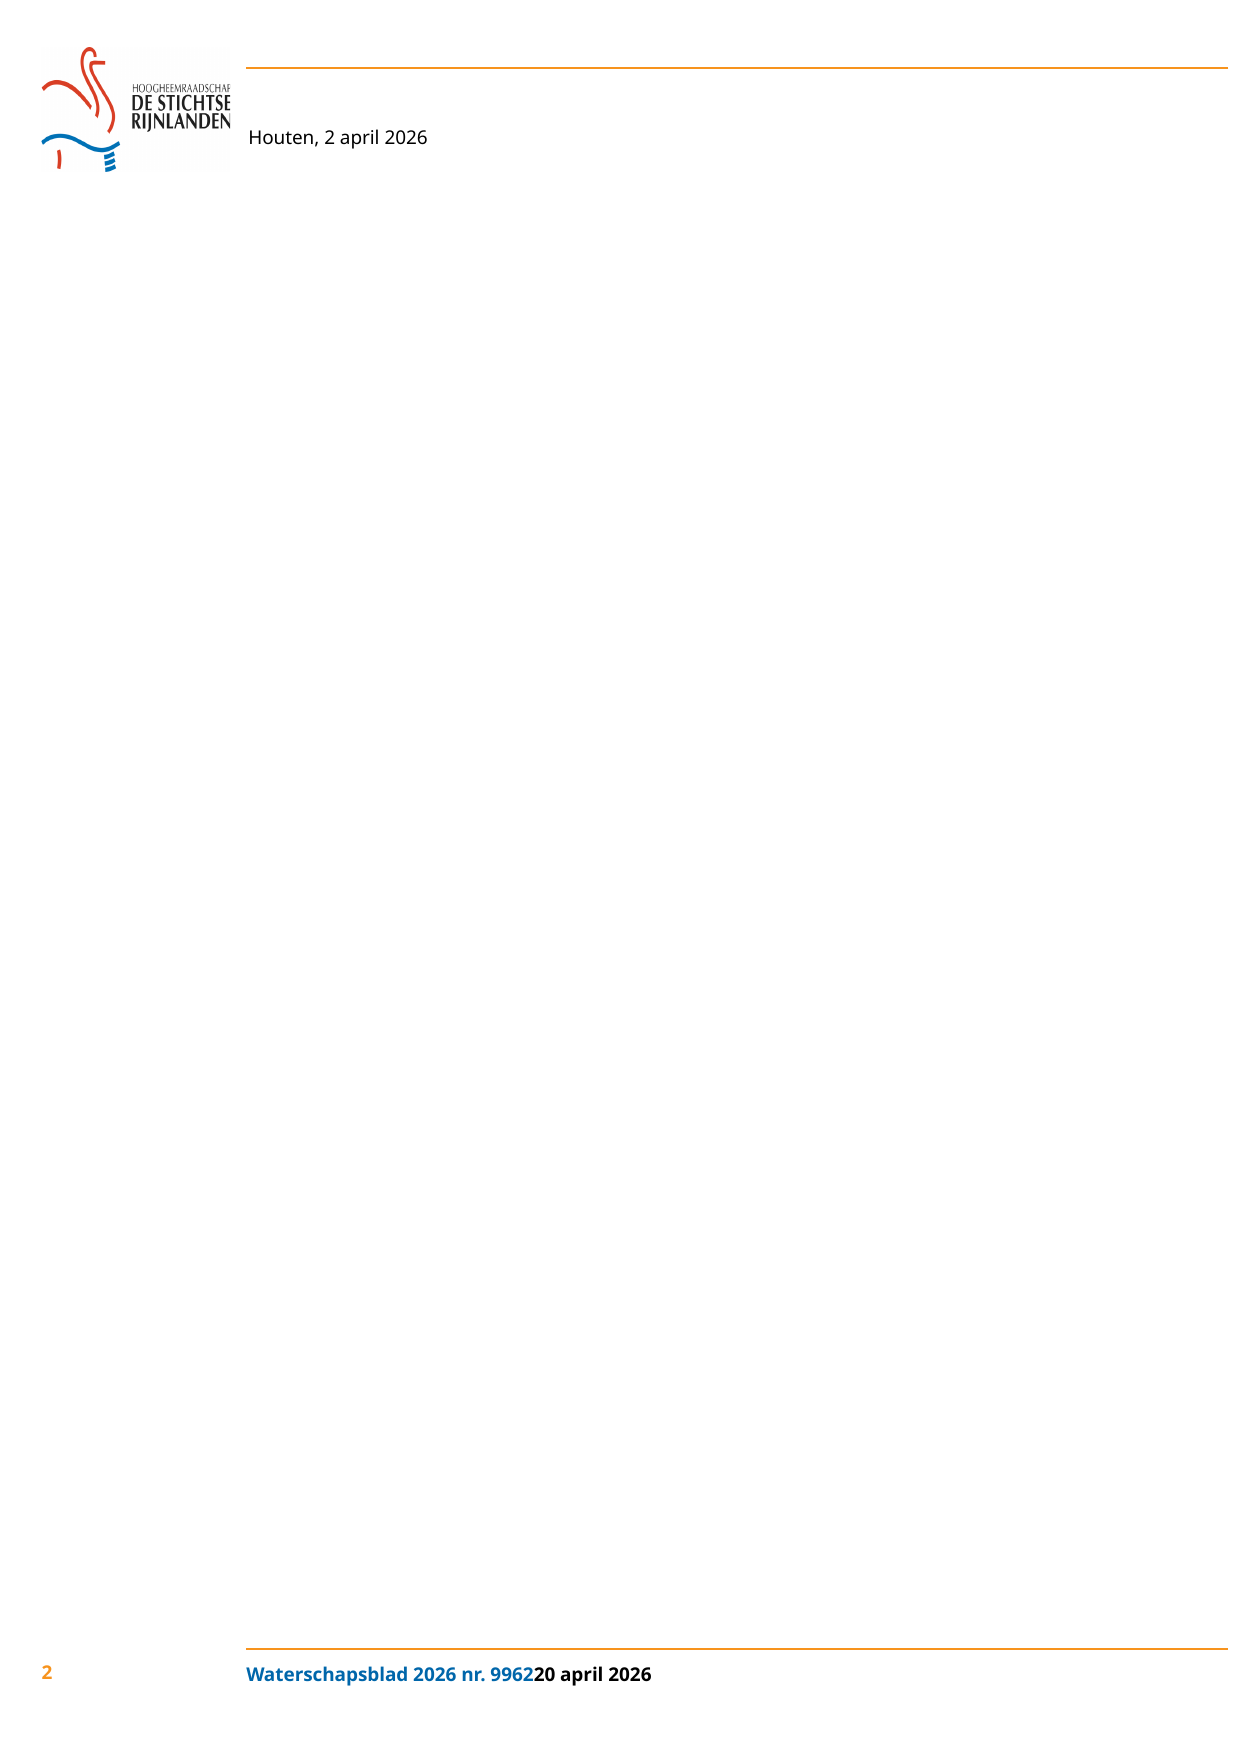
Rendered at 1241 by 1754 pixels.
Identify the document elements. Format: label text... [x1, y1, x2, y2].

picture [41, 47, 231, 172]
text Houten, 2 april 2026 [248, 124, 1152, 150]
